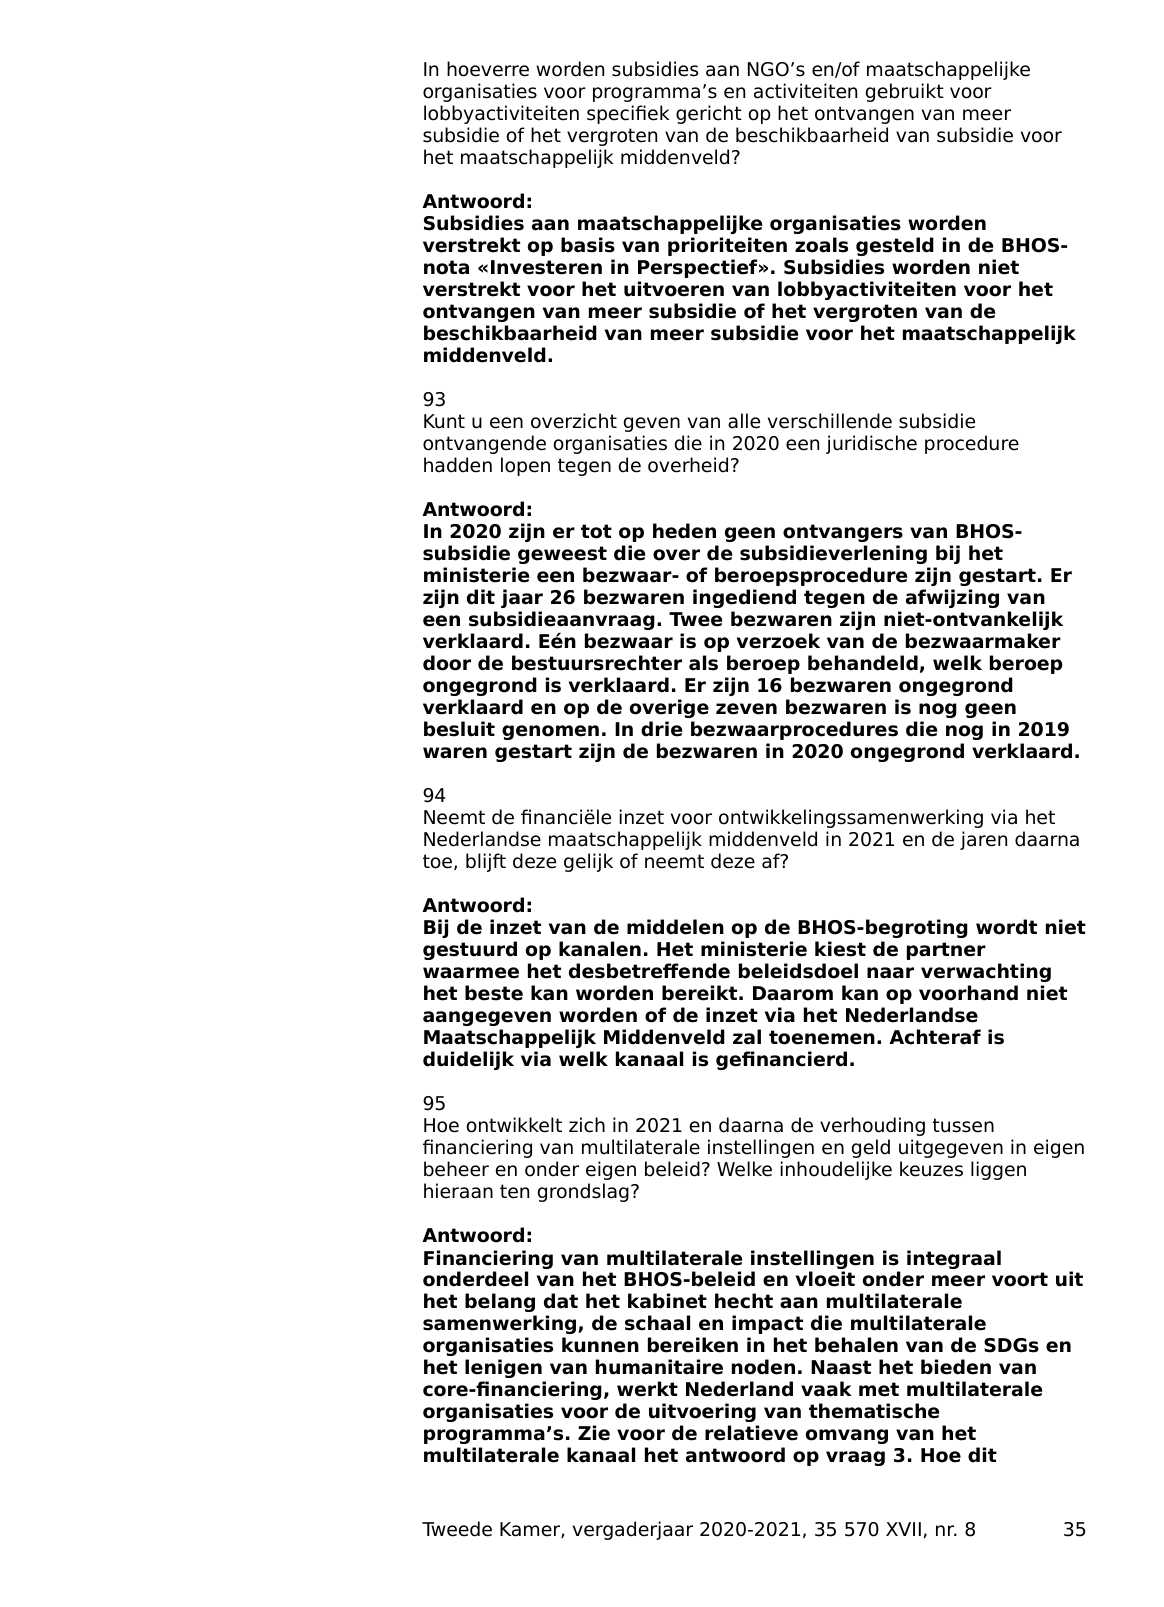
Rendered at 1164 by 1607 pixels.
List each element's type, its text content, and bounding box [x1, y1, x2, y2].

text Antwoord: [422, 895, 1087, 917]
text In 2020 zijn er tot op heden geen ontvangers van BHOS-subsidie geweest die over de subsidieverlening bij het ministerie een bezwaar- of beroepsprocedure zijn gestart. Er zijn dit jaar 26 bezwaren ingediend tegen de afwijzing van een subsidieaanvraag. Twee bezwaren zijn niet-ontvankelijk verklaard. Eén bezwaar is op verzoek van de bezwaarmaker door de bestuursrechter als beroep behandeld, welk beroep ongegrond is verklaard. Er zijn 16 bezwaren ongegrond verklaard en op de overige zeven bezwaren is nog geen besluit genomen. In drie bezwaarprocedures die nog in 2019 waren gestart zijn de bezwaren in 2020 ongegrond verklaard. [422, 521, 1087, 763]
text In hoeverre worden subsidies aan NGO’s en/of maatschappelijke organisaties voor programma’s en activiteiten gebruikt voor lobbyactiviteiten specifiek gericht op het ontvangen van meer subsidie of het vergroten van de beschikbaarheid van subsidie voor het maatschappelijk middenveld? [422, 59, 1087, 169]
text Antwoord: [422, 1225, 1087, 1247]
text 93 [422, 389, 1087, 411]
text Neemt de financiële inzet voor ontwikkelingssamenwerking via het Nederlandse maatschappelijk middenveld in 2021 en de jaren daarna toe, blijft deze gelijk of neemt deze af? [422, 807, 1087, 873]
text Antwoord: [422, 191, 1087, 213]
text Kunt u een overzicht geven van alle verschillende subsidie ontvangende organisaties die in 2020 een juridische procedure hadden lopen tegen de overheid? [422, 411, 1087, 477]
text Antwoord: [422, 499, 1087, 521]
text 95 [422, 1093, 1087, 1115]
text Subsidies aan maatschappelijke organisaties worden verstrekt op basis van prioriteiten zoals gesteld in de BHOS-nota «Investeren in Perspectief». Subsidies worden niet verstrekt voor het uitvoeren van lobbyactiviteiten voor het ontvangen van meer subsidie of het vergroten van de beschikbaarheid van meer subsidie voor het maatschappelijk middenveld. [422, 213, 1087, 367]
text Bij de inzet van de middelen op de BHOS-begroting wordt niet gestuurd op kanalen. Het ministerie kiest de partner waarmee het desbetreffende beleidsdoel naar verwachting het beste kan worden bereikt. Daarom kan op voorhand niet aangegeven worden of de inzet via het Nederlandse Maatschappelijk Middenveld zal toenemen. Achteraf is duidelijk via welk kanaal is gefinancierd. [422, 917, 1087, 1071]
text 94 [422, 785, 1087, 807]
text Hoe ontwikkelt zich in 2021 en daarna de verhouding tussen financiering van multilaterale instellingen en geld uitgegeven in eigen beheer en onder eigen beleid? Welke inhoudelijke keuzes liggen hieraan ten grondslag? [422, 1115, 1087, 1203]
text Financiering van multilaterale instellingen is integraal onderdeel van het BHOS-beleid en vloeit onder meer voort uit het belang dat het kabinet hecht aan multilaterale samenwerking, de schaal en impact die multilaterale organisaties kunnen bereiken in het behalen van de SDGs en het lenigen van humanitaire noden. Naast het bieden van core-financiering, werkt Nederland vaak met multilaterale organisaties voor de uitvoering van thematische programma’s. Zie voor de relatieve omvang van het multilaterale kanaal het antwoord op vraag 3. Hoe dit [422, 1247, 1087, 1467]
